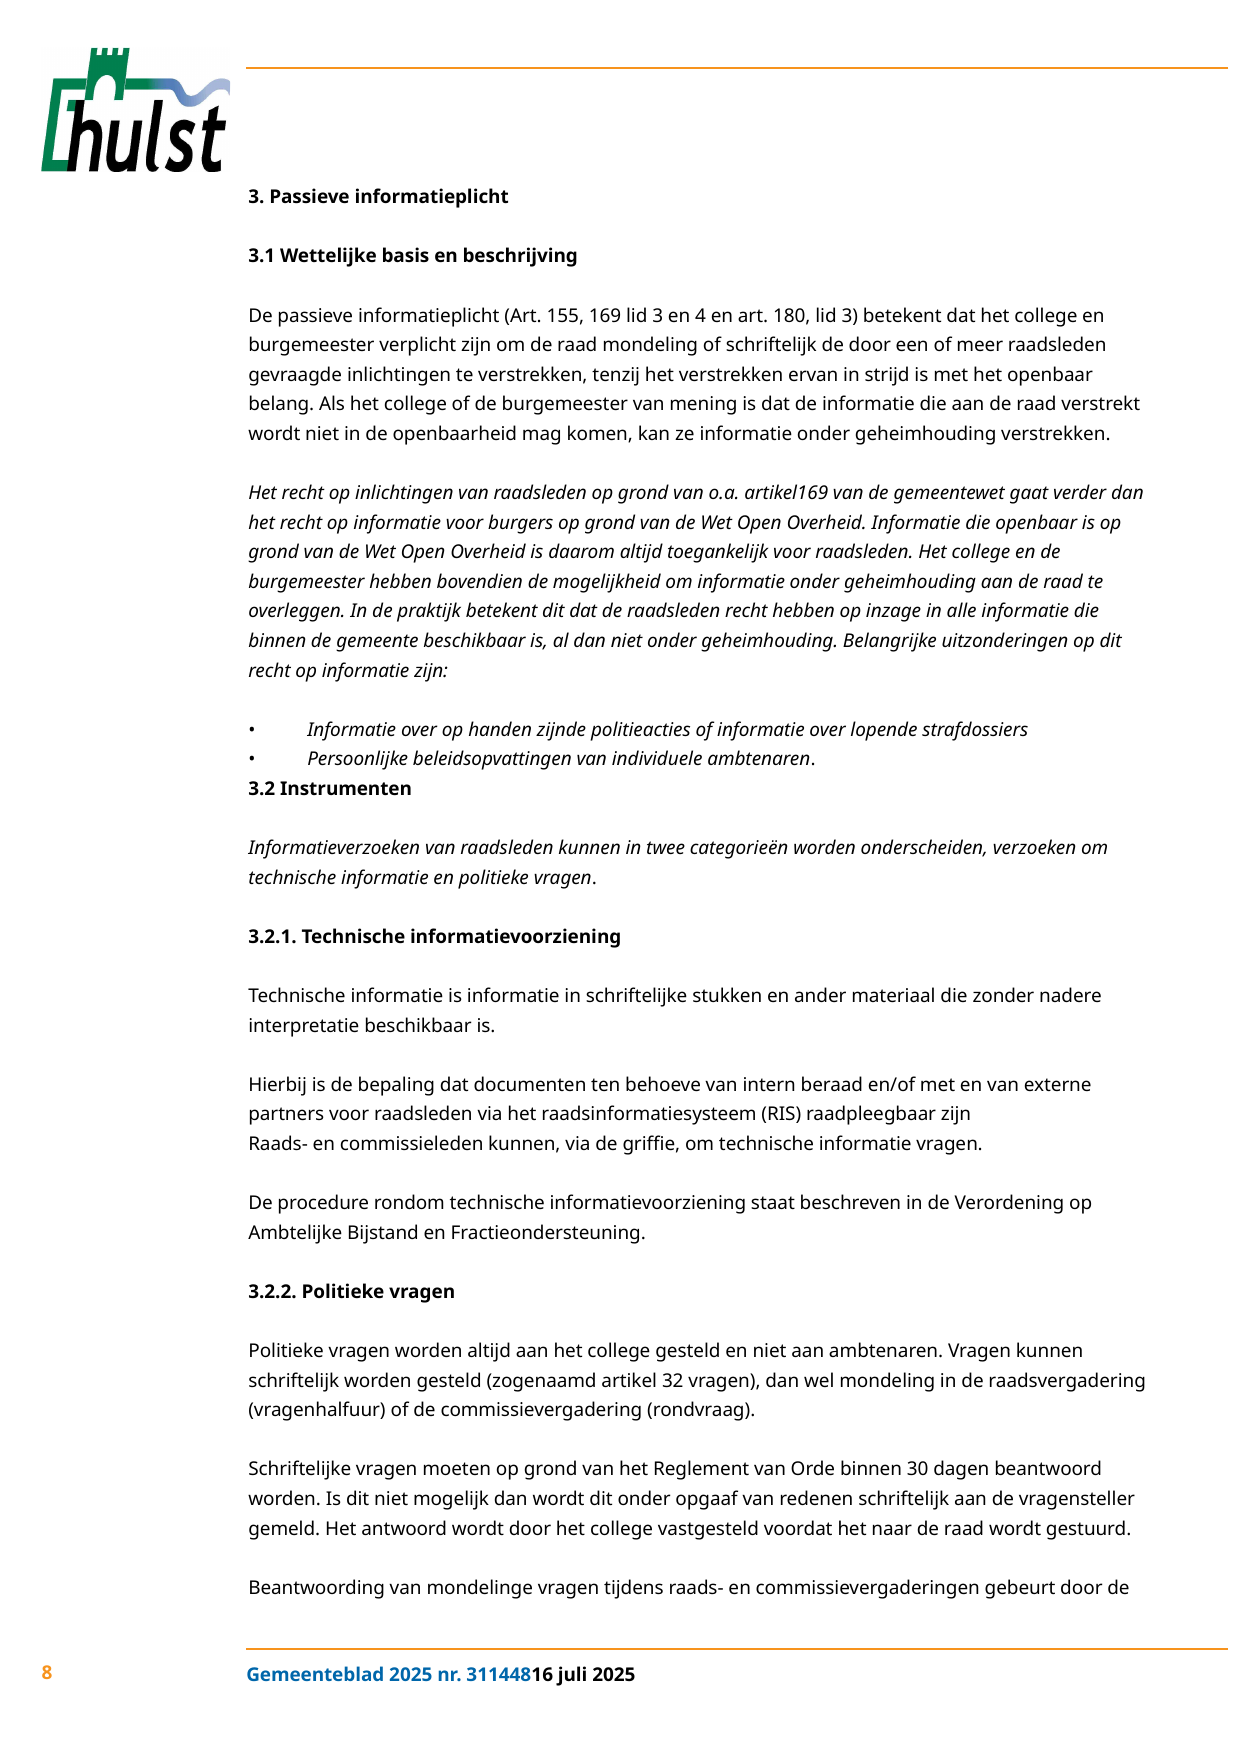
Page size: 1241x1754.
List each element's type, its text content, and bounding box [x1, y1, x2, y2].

text Informatieverzoeken van raadsleden kunnen in twee categorieën worden onderscheiden, verzoeken om technische informatie en politieke vragen. [248, 834, 1152, 890]
text 3. Passieve informatieplicht [248, 183, 1152, 209]
text Hierbij is de bepaling dat documenten ten behoeve van intern beraad en/of met en van externe partners voor raadsleden via het raadsinformatiesysteem (RIS) raadpleegbaar zijn [248, 1071, 1152, 1126]
text De procedure rondom technische informatievoorziening staat beschreven in de Verordening op Ambtelijke Bijstand en Fractieondersteuning. [248, 1189, 1152, 1245]
text 3.1 Wettelijke basis en beschrijving [248, 243, 1152, 268]
text De passieve informatieplicht (Art. 155, 169 lid 3 en 4 en art. 180, lid 3) betekent dat het college en burgemeester verplicht zijn om de raad mondeling of schriftelijk de door een of meer raadsleden gevraagde inlichtingen te verstrekken, tenzij het verstrekken ervan in strijd is met het openbaar belang. Als het college of de burgemeester van mening is dat de informatie die aan de raad verstrekt wordt niet in de openbaarheid mag komen, kan ze informatie onder geheimhouding verstrekken. [248, 302, 1152, 446]
text 3.2 Instrumenten [248, 775, 1152, 801]
text Politieke vragen worden altijd aan het college gesteld en niet aan ambtenaren. Vragen kunnen schriftelijk worden gesteld (zogenaamd artikel 32 vragen), dan wel mondeling in de raadsvergadering (vragenhalfuur) of de commissievergadering (rondvraag). [248, 1337, 1152, 1422]
text Schriftelijke vragen moeten op grond van het Reglement van Orde binnen 30 dagen beantwoord worden. Is dit niet mogelijk dan wordt dit onder opgaaf van redenen schriftelijk aan de vragensteller gemeld. Het antwoord wordt door het college vastgesteld voordat het naar de raad wordt gestuurd. [248, 1456, 1152, 1541]
list Persoonlijke beleidsopvattingen van individuele ambtenaren. [248, 746, 1152, 771]
text Technische informatie is informatie in schriftelijke stukken en ander materiaal die zonder nadere interpretatie beschikbaar is. [248, 982, 1152, 1038]
text 3.2.2. Politieke vragen [248, 1278, 1152, 1304]
picture [41, 47, 231, 172]
list Informatie over op handen zijnde politieacties of informatie over lopende strafdossiers [248, 716, 1152, 742]
text Beantwoording van mondelinge vragen tijdens raads- en commissievergaderingen gebeurt door de [248, 1574, 1152, 1600]
text Het recht op inlichtingen van raadsleden op grond van o.a. artikel169 van de gemeentewet gaat verder dan het recht op informatie voor burgers op grond van de Wet Open Overheid. Informatie die openbaar is op grond van de Wet Open Overheid is daarom altijd toegankelijk voor raadsleden. Het college en de burgemeester hebben bovendien de mogelijkheid om informatie onder geheimhouding aan de raad te overleggen. In de praktijk betekent dit dat de raadsleden recht hebben op inzage in alle informatie die binnen de gemeente beschikbaar is, al dan niet onder geheimhouding. Belangrijke uitzonderingen op dit recht op informatie zijn: [248, 479, 1152, 683]
text 3.2.1. Technische informatievoorziening [248, 923, 1152, 949]
text Raads- en commissieleden kunnen, via de griffie, om technische informatie vragen. [248, 1130, 1152, 1156]
